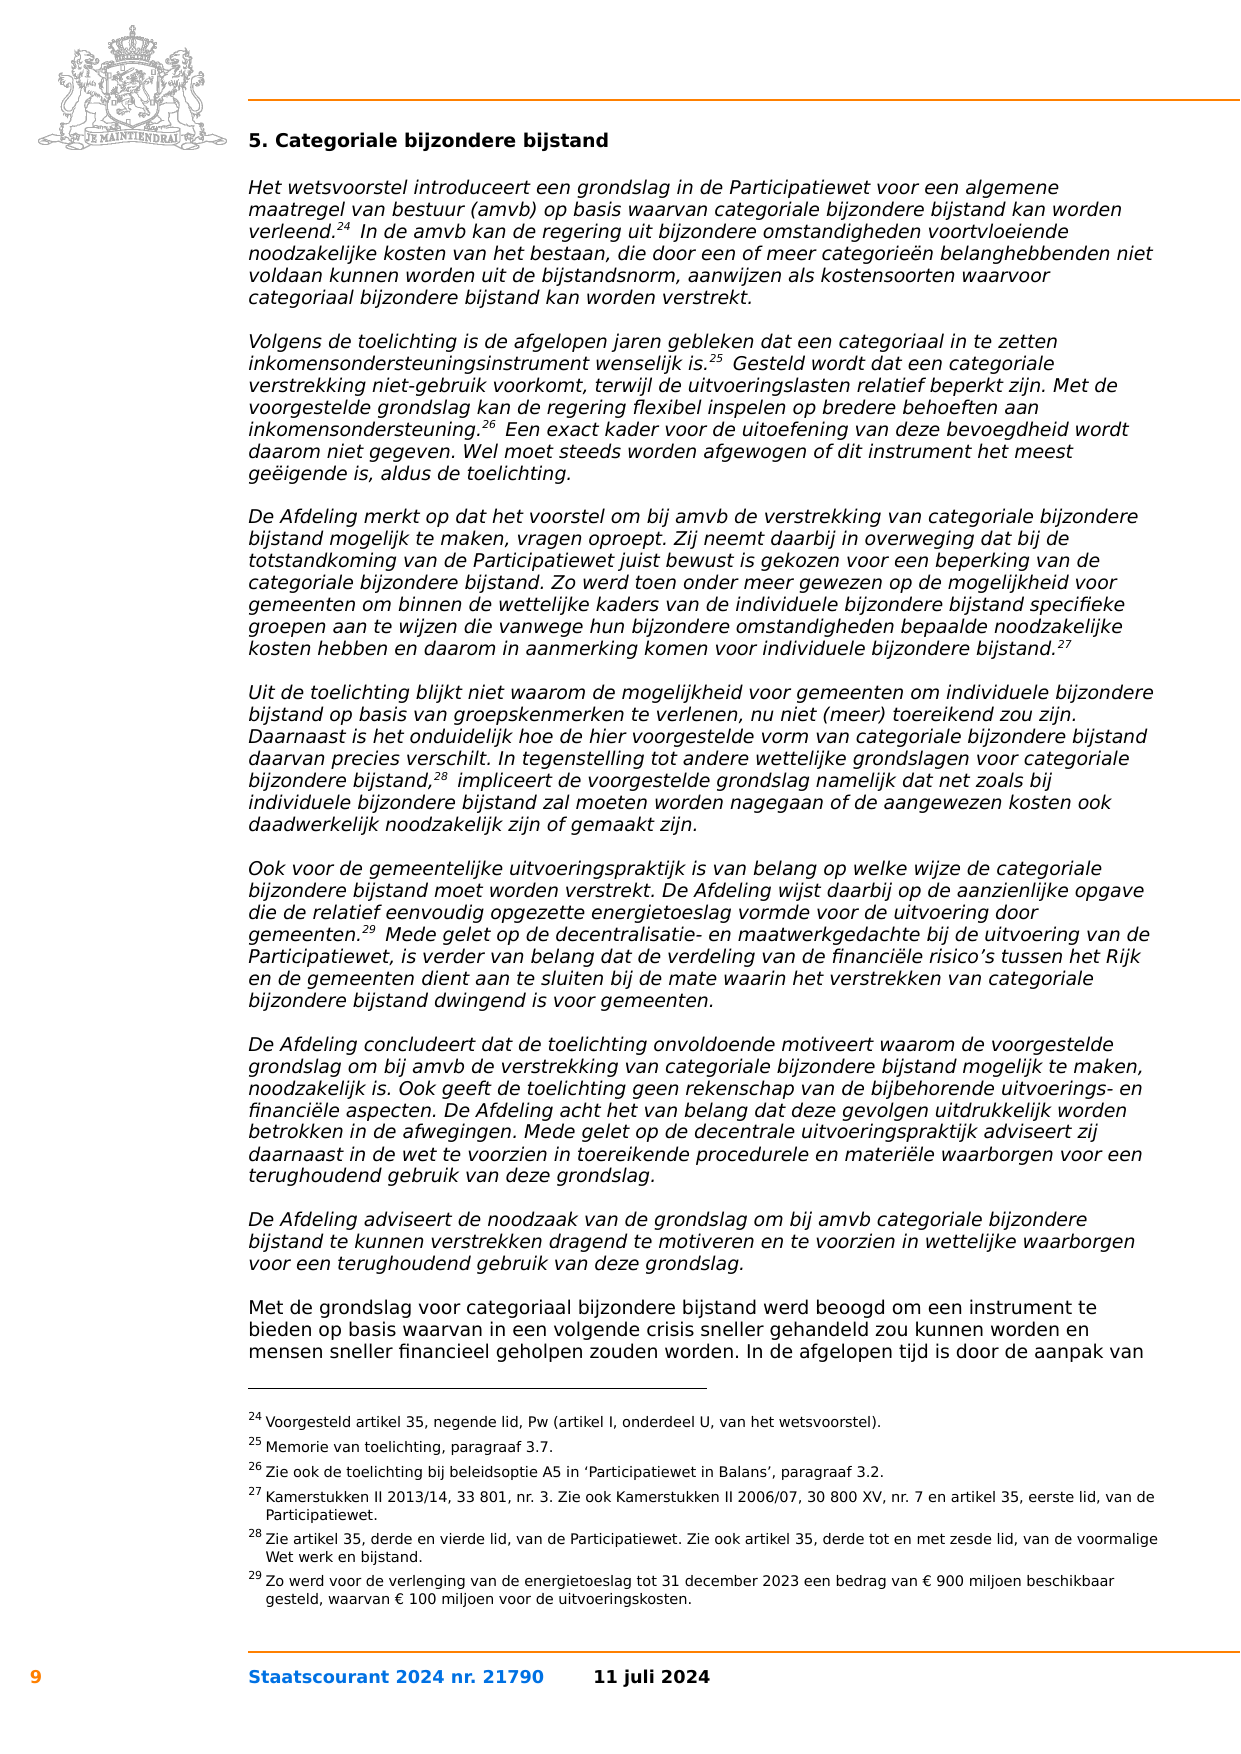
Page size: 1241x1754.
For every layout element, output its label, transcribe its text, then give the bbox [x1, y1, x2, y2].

text Zie artikel 35, derde en vierde lid, van de Participatiewet. Zie ook artikel 35, derde tot en met zesde lid, van de voormalige Wet werk en bijstand. [248, 1527, 1163, 1566]
text Memorie van toelichting, paragraaf 3.7. [248, 1435, 1163, 1457]
text Uit de toelichting blijkt niet waarom de mogelijkheid voor gemeenten om individuele bijzondere bijstand op basis van groepskenmerken te verlenen, nu niet (meer) toereikend zou zijn. Daarnaast is het onduidelijk hoe de hier voorgestelde vorm van categoriale bijzondere bijstand daarvan precies verschilt. In tegenstelling tot andere wettelijke grondslagen voor categoriale bijzondere bijstand, impliceert de voorgestelde grondslag namelijk dat net zoals bij individuele bijzondere bijstand zal moeten worden nagegaan of de aangewezen kosten ook daadwerkelijk noodzakelijk zijn of gemaakt zijn. [248, 682, 1163, 836]
text Voorgesteld artikel 35, negende lid, Pw (artikel I, onderdeel U, van het wetsvoorstel). [248, 1410, 1163, 1432]
text Zie ook de toelichting bij beleidsoptie A5 in ‘Participatiewet in Balans’, paragraaf 3.2. [248, 1460, 1163, 1482]
text Zo werd voor de verlenging van de energietoeslag tot 31 december 2023 een bedrag van € 900 miljoen beschikbaar gesteld, waarvan € 100 miljoen voor de uitvoeringskosten. [248, 1569, 1163, 1608]
subtitle 5. Categoriale bijzondere bijstand [248, 130, 1163, 152]
text Kamerstukken II 2013/14, 33 801, nr. 3. Zie ook Kamerstukken II 2006/07, 30 800 XV, nr. 7 en artikel 35, eerste lid, van de Participatiewet. [248, 1485, 1163, 1524]
text De Afdeling adviseert de noodzaak van de grondslag om bij amvb categoriale bijzondere bijstand te kunnen verstrekken dragend te motiveren en te voorzien in wettelijke waarborgen voor een terughoudend gebruik van deze grondslag. [248, 1209, 1163, 1275]
text De Afdeling merkt op dat het voorstel om bij amvb de verstrekking van categoriale bijzondere bijstand mogelijk te maken, vragen oproept. Zij neemt daarbij in overweging dat bij de totstandkoming van de Participatiewet juist bewust is gekozen voor een beperking van de categoriale bijzondere bijstand. Zo werd toen onder meer gewezen op de mogelijkheid voor gemeenten om binnen de wettelijke kaders van de individuele bijzondere bijstand specifieke groepen aan te wijzen die vanwege hun bijzondere omstandigheden bepaalde noodzakelijke kosten hebben en daarom in aanmerking komen voor individuele bijzondere bijstand. [248, 506, 1163, 660]
text Het wetsvoorstel introduceert een grondslag in de Participatiewet voor een algemene maatregel van bestuur (amvb) op basis waarvan categoriale bijzondere bijstand kan worden verleend. In de amvb kan de regering uit bijzondere omstandigheden voortvloeiende noodzakelijke kosten van het bestaan, die door een of meer categorieën belanghebbenden niet voldaan kunnen worden uit de bijstandsnorm, aanwijzen als kostensoorten waarvoor categoriaal bijzondere bijstand kan worden verstrekt. [248, 177, 1163, 309]
text De Afdeling concludeert dat de toelichting onvoldoende motiveert waarom de voorgestelde grondslag om bij amvb de verstrekking van categoriale bijzondere bijstand mogelijk te maken, noodzakelijk is. Ook geeft de toelichting geen rekenschap van de bijbehorende uitvoerings- en financiële aspecten. De Afdeling acht het van belang dat deze gevolgen uitdrukkelijk worden betrokken in de afwegingen. Mede gelet op de decentrale uitvoeringspraktijk adviseert zij daarnaast in de wet te voorzien in toereikende procedurele en materiële waarborgen voor een terughoudend gebruik van deze grondslag. [248, 1033, 1163, 1187]
text Met de grondslag voor categoriaal bijzondere bijstand werd beoogd om een instrument te bieden op basis waarvan in een volgende crisis sneller gehandeld zou kunnen worden en mensen sneller financieel geholpen zouden worden. In de afgelopen tijd is door de aanpak van [248, 1297, 1163, 1363]
text Volgens de toelichting is de afgelopen jaren gebleken dat een categoriaal in te zetten inkomensondersteuningsinstrument wenselijk is. Gesteld wordt dat een categoriale verstrekking niet-gebruik voorkomt, terwijl de uitvoeringslasten relatief beperkt zijn. Met de voorgestelde grondslag kan de regering flexibel inspelen op bredere behoeften aan inkomensondersteuning. Een exact kader voor de uitoefening van deze bevoegdheid wordt daarom niet gegeven. Wel moet steeds worden afgewogen of dit instrument het meest geëigende is, aldus de toelichting. [248, 331, 1163, 484]
text Ook voor de gemeentelijke uitvoeringspraktijk is van belang op welke wijze de categoriale bijzondere bijstand moet worden verstrekt. De Afdeling wijst daarbij op de aanzienlijke opgave die de relatief eenvoudig opgezette energietoeslag vormde voor de uitvoering door gemeenten. Mede gelet op de decentralisatie- en maatwerkgedachte bij de uitvoering van de Participatiewet, is verder van belang dat de verdeling van de financiële risico’s tussen het Rijk en de gemeenten dient aan te sluiten bij de mate waarin het verstrekken van categoriale bijzondere bijstand dwingend is voor gemeenten. [248, 858, 1163, 1012]
picture [38, 25, 227, 150]
